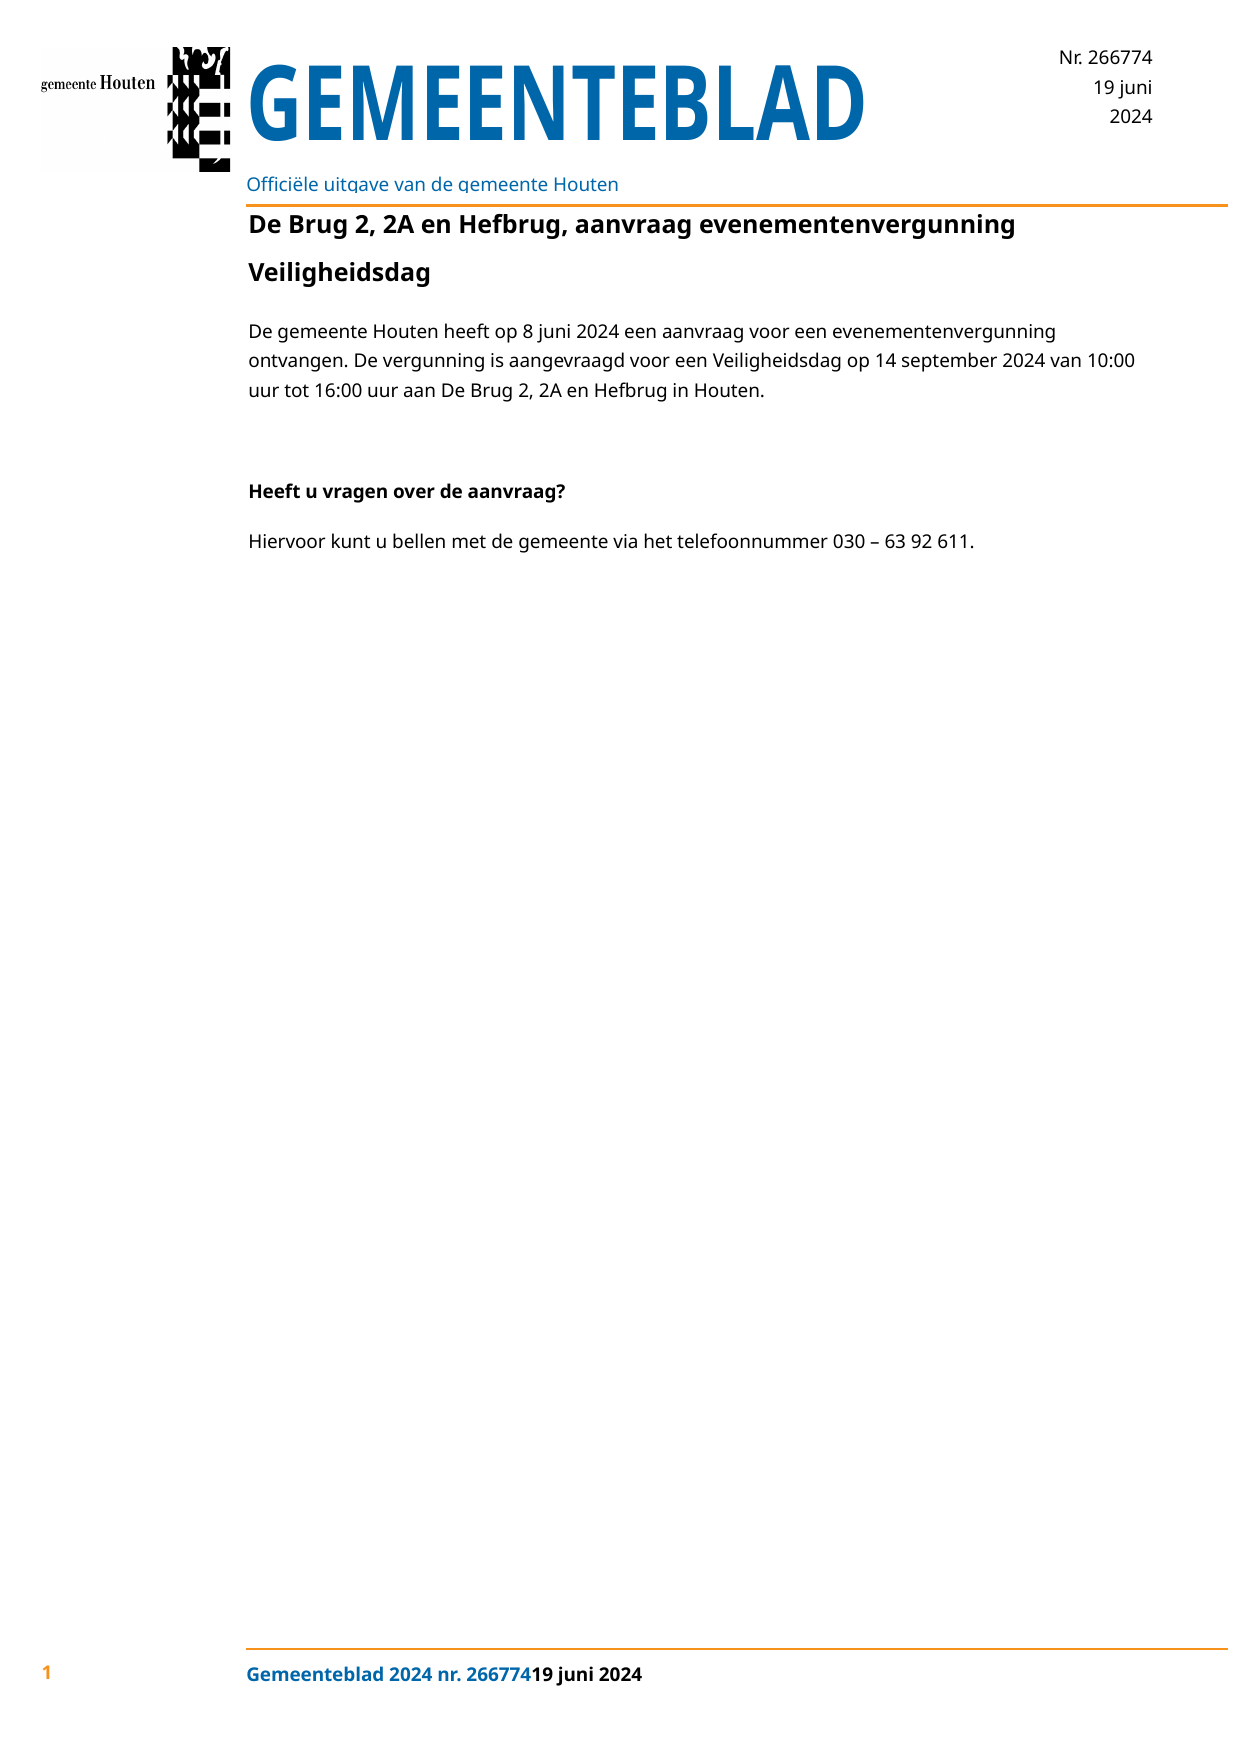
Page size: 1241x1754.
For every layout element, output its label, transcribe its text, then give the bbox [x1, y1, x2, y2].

text De Brug 2, 2A en Hefbrug, aanvraag evenementenvergunning Veiligheidsdag [248, 207, 1152, 288]
text Hiervoor kunt u bellen met de gemeente via het telefoonnummer 030 – 63 92 611. [248, 528, 1152, 554]
text De gemeente Houten heeft op 8 juni 2024 een aanvraag voor een evenementenvergunning ontvangen. De vergunning is aangevraagd voor een Veiligheidsdag op 14 september 2024 van 10:00 uur tot 16:00 uur aan De Brug 2, 2A en Hefbrug in Houten. [248, 318, 1152, 403]
text Heeft u vragen over de aanvraag? [248, 478, 1152, 504]
picture [41, 47, 231, 172]
